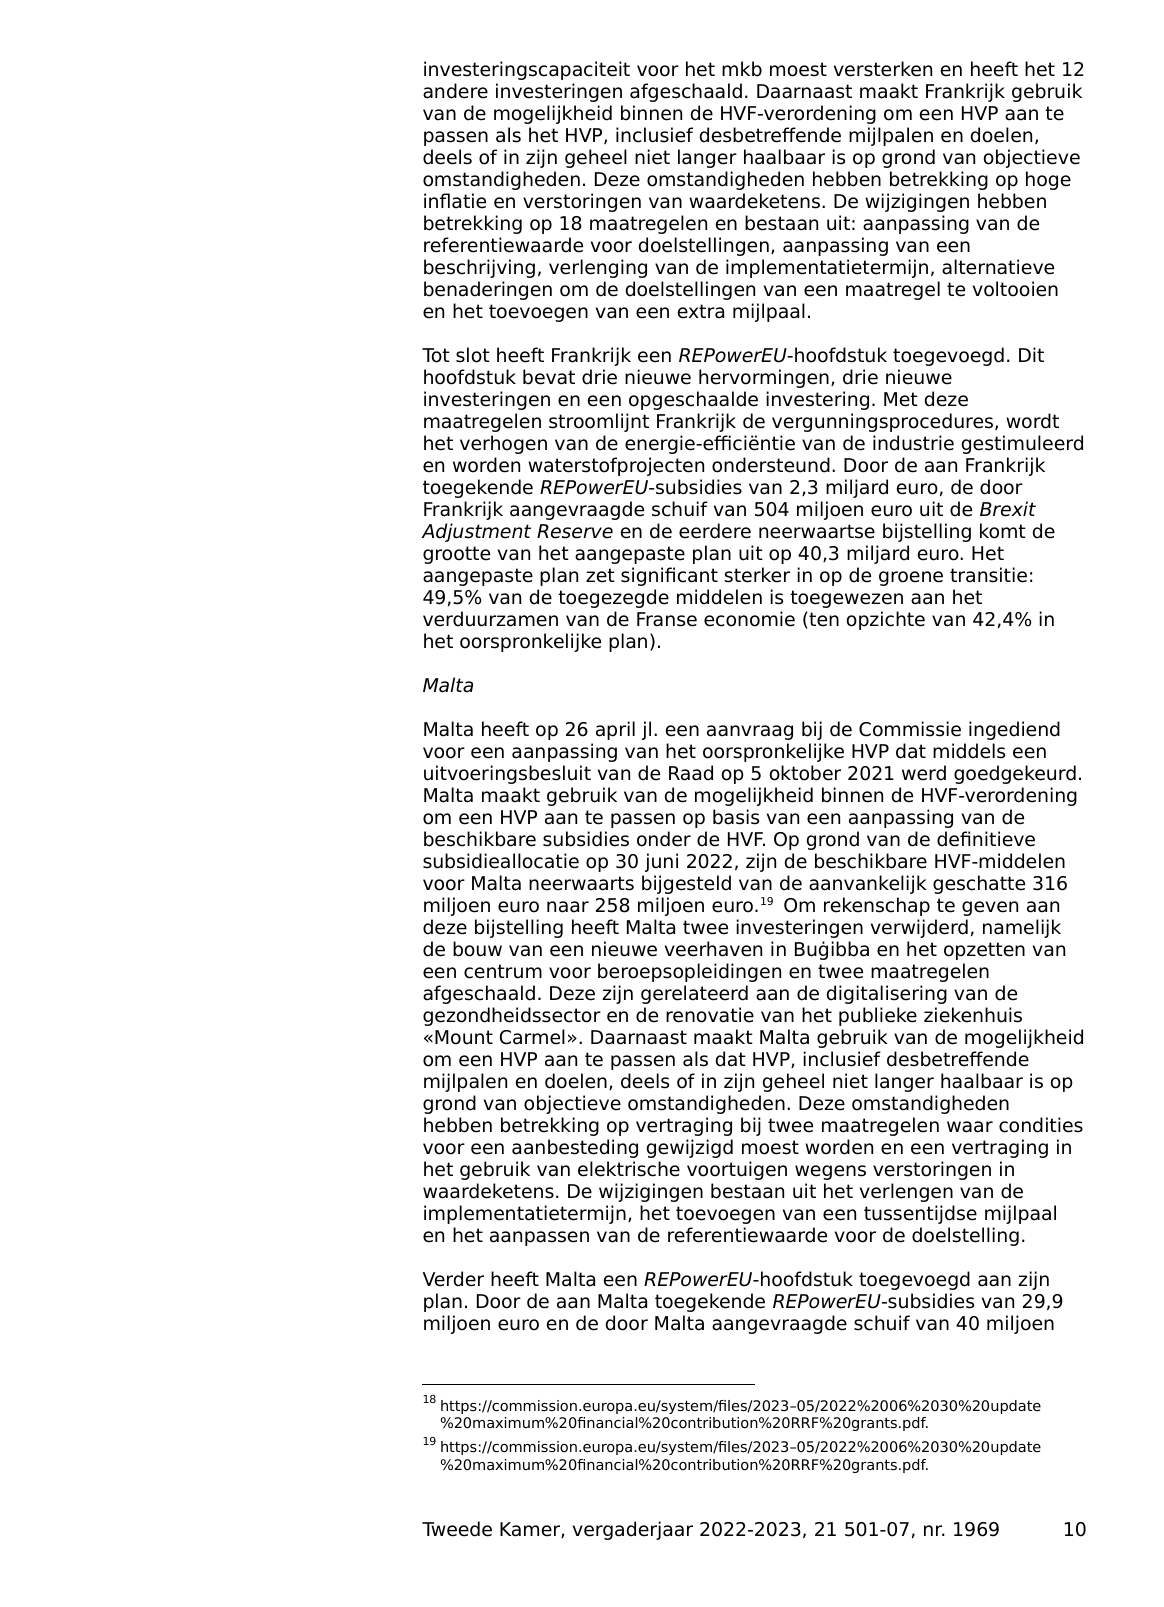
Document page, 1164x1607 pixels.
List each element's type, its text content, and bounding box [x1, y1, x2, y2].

text Malta heeft op 26 april jl. een aanvraag bij de Commissie ingediend voor een aanpassing van het oorspronkelijke HVP dat middels een uitvoeringsbesluit van de Raad op 5 oktober 2021 werd goedgekeurd. Malta maakt gebruik van de mogelijkheid binnen de HVF-verordening om een HVP aan te passen op basis van een aanpassing van de beschikbare subsidies onder de HVF. Op grond van de definitieve subsidieallocatie op 30 juni 2022, zijn de beschikbare HVF-middelen voor Malta neerwaarts bijgesteld van de aanvankelijk geschatte 316 miljoen euro naar 258 miljoen euro. Om rekenschap te geven aan deze bijstelling heeft Malta twee investeringen verwijderd, namelijk de bouw van een nieuwe veerhaven in Buġibba en het opzetten van een centrum voor beroepsopleidingen en twee maatregelen afgeschaald. Deze zijn gerelateerd aan de digitalisering van de gezondheidssector en de renovatie van het publieke ziekenhuis «Mount Carmel». Daarnaast maakt Malta gebruik van de mogelijkheid om een HVP aan te passen als dat HVP, inclusief desbetreffende mijlpalen en doelen, deels of in zijn geheel niet langer haalbaar is op grond van objectieve omstandigheden. Deze omstandigheden hebben betrekking op vertraging bij twee maatregelen waar condities voor een aanbesteding gewijzigd moest worden en een vertraging in het gebruik van elektrische voortuigen wegens verstoringen in waardeketens. De wijzigingen bestaan uit het verlengen van de implementatietermijn, het toevoegen van een tussentijdse mijlpaal en het aanpassen van de referentiewaarde voor de doelstelling. [422, 719, 1087, 1247]
text Verder heeft Malta een REPowerEU-hoofdstuk toegevoegd aan zijn plan. Door de aan Malta toegekende REPowerEU-subsidies van 29,9 miljoen euro en de door Malta aangevraagde schuif van 40 miljoen [422, 1269, 1087, 1335]
text https://commission.europa.eu/system/files/2023–05/2022%2006%2030%20update%20maximum%20financial%20contribution%20RRF%20grants.pdf. [422, 1435, 1087, 1474]
subtitle Malta [422, 675, 1087, 697]
text investeringscapaciteit voor het mkb moest versterken en heeft het 12 andere investeringen afgeschaald. Daarnaast maakt Frankrijk gebruik van de mogelijkheid binnen de HVF-verordening om een HVP aan te passen als het HVP, inclusief desbetreffende mijlpalen en doelen, deels of in zijn geheel niet langer haalbaar is op grond van objectieve omstandigheden. Deze omstandigheden hebben betrekking op hoge inflatie en verstoringen van waardeketens. De wijzigingen hebben betrekking op 18 maatregelen en bestaan uit: aanpassing van de referentiewaarde voor doelstellingen, aanpassing van een beschrijving, verlenging van de implementatietermijn, alternatieve benaderingen om de doelstellingen van een maatregel te voltooien en het toevoegen van een extra mijlpaal. [422, 59, 1087, 323]
text Tot slot heeft Frankrijk een REPowerEU-hoofdstuk toegevoegd. Dit hoofdstuk bevat drie nieuwe hervormingen, drie nieuwe investeringen en een opgeschaalde investering. Met deze maatregelen stroomlijnt Frankrijk de vergunningsprocedures, wordt het verhogen van de energie-efficiëntie van de industrie gestimuleerd en worden waterstofprojecten ondersteund. Door de aan Frankrijk toegekende REPowerEU-subsidies van 2,3 miljard euro, de door Frankrijk aangevraagde schuif van 504 miljoen euro uit de Brexit Adjustment Reserve en de eerdere neerwaartse bijstelling komt de grootte van het aangepaste plan uit op 40,3 miljard euro. Het aangepaste plan zet significant sterker in op de groene transitie: 49,5% van de toegezegde middelen is toegewezen aan het verduurzamen van de Franse economie (ten opzichte van 42,4% in het oorspronkelijke plan). [422, 345, 1087, 653]
text https://commission.europa.eu/system/files/2023–05/2022%2006%2030%20update%20maximum%20financial%20contribution%20RRF%20grants.pdf. [422, 1393, 1087, 1432]
